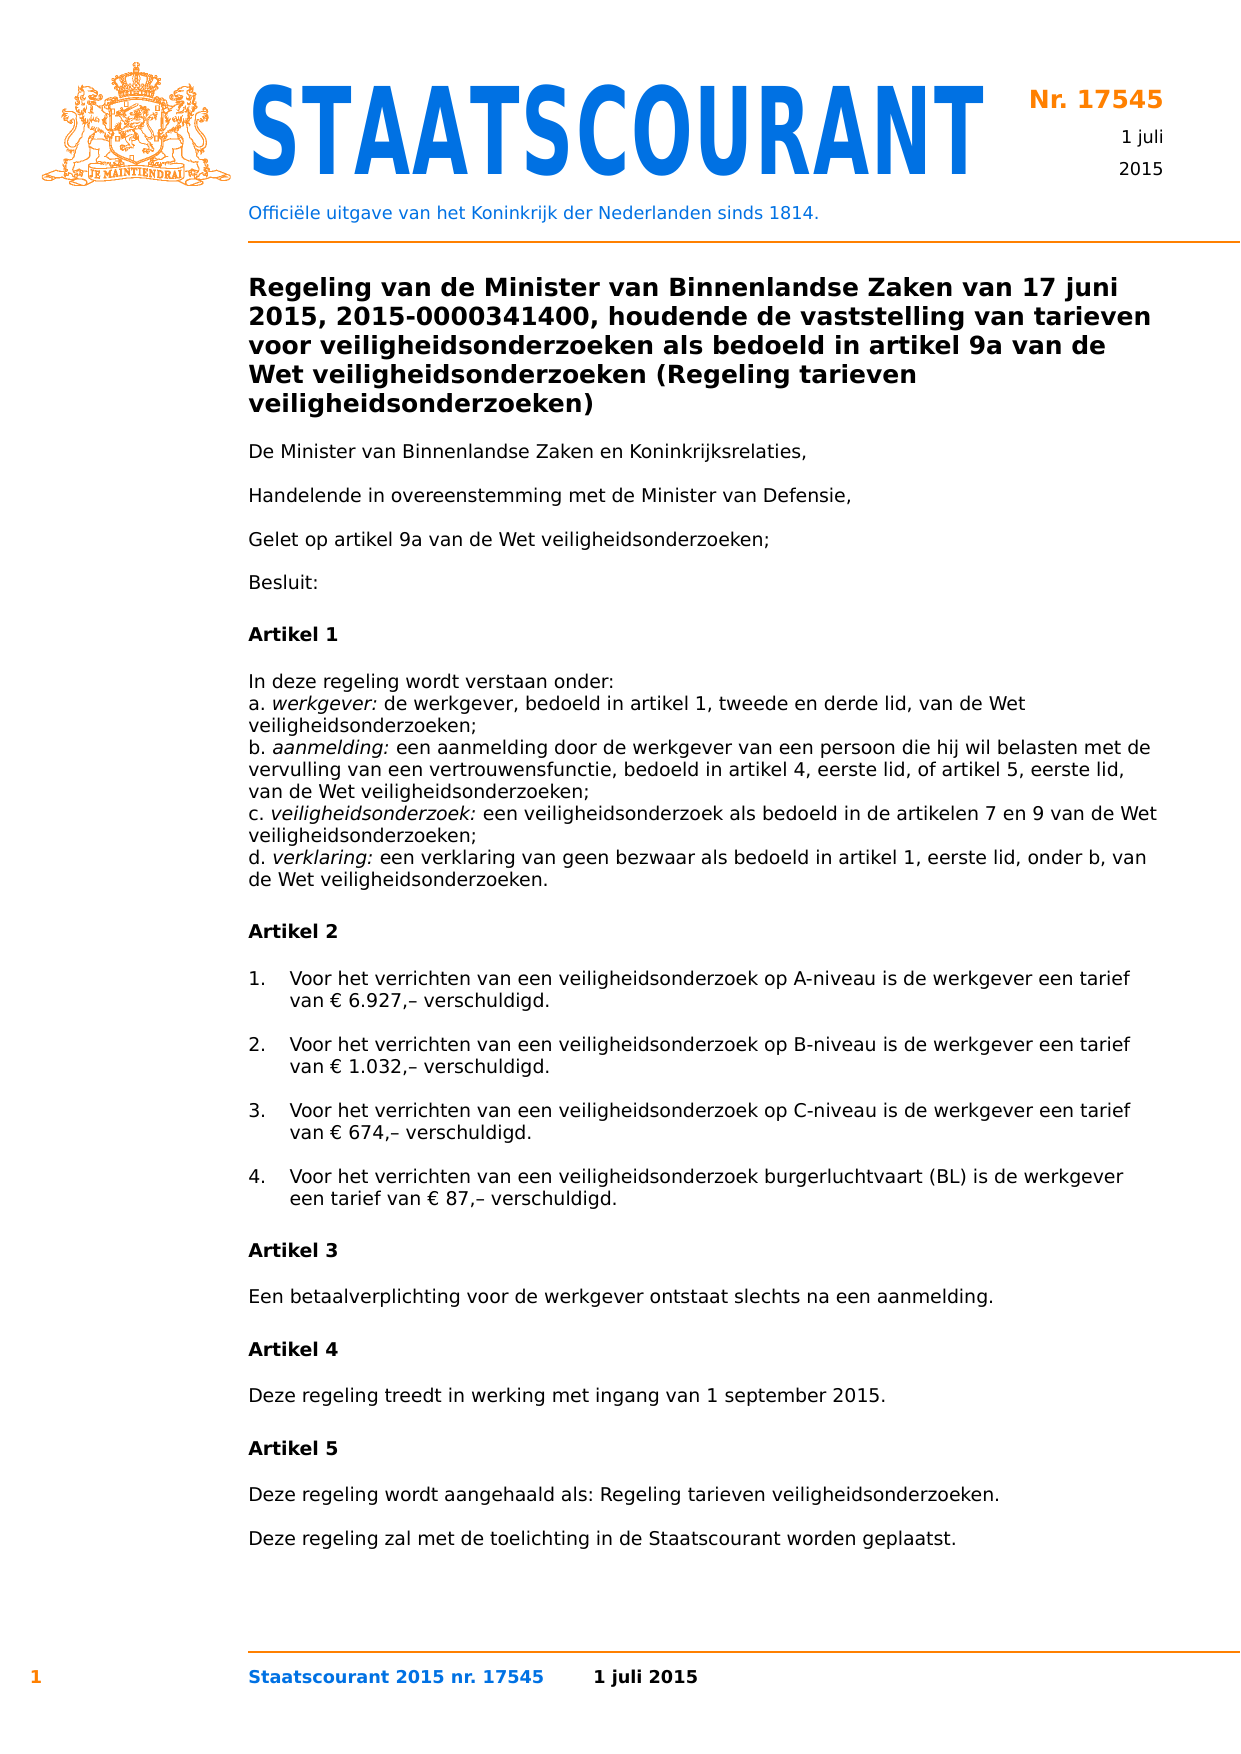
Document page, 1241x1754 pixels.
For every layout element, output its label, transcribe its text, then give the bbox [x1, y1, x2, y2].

text De Minister van Binnenlandse Zaken en Koninkrijksrelaties, [248, 441, 1163, 463]
text Deze regeling treedt in werking met ingang van 1 september 2015. [248, 1385, 1163, 1407]
text 1. Voor het verrichten van een veiligheidsonderzoek op A-niveau is de werkgever een tarief van € 6.927,– verschuldigd. [248, 968, 1163, 1012]
table_header [25, 62, 248, 241]
text 4. Voor het verrichten van een veiligheidsonderzoek burgerluchtvaart (BL) is de werkgever een tarief van € 87,– verschuldigd. [248, 1166, 1163, 1209]
text d. verklaring: een verklaring van geen bezwaar als bedoeld in artikel 1, eerste lid, onder b, van de Wet veiligheidsonderzoeken. [248, 847, 1163, 891]
subtitle Regeling van de Minister van Binnenlandse Zaken van 17 juni 2015, 2015-0000341400, houdende de vaststelling van tarieven voor veiligheidsonderzoeken als bedoeld in artikel 9a van de Wet veiligheidsonderzoeken (Regeling tarieven veiligheidsonderzoeken) [248, 273, 1163, 419]
table_cell Officiële uitgave van het Koninkrijk der Nederlanden sinds 1814. [248, 203, 1240, 241]
text Besluit: [248, 572, 1163, 594]
text b. aanmelding: een aanmelding door de werkgever van een persoon die hij wil belasten met de vervulling van een vertrouwensfunctie, bedoeld in artikel 4, eerste lid, of artikel 5, eerste lid, van de Wet veiligheidsonderzoeken; [248, 737, 1163, 803]
text 3. Voor het verrichten van een veiligheidsonderzoek op C-niveau is de werkgever een tarief van € 674,– verschuldigd. [248, 1100, 1163, 1144]
text Een betaalverplichting voor de werkgever ontstaat slechts na een aanmelding. [248, 1286, 1163, 1308]
text In deze regeling wordt verstaan onder: [248, 671, 1163, 693]
text Deze regeling zal met de toelichting in de Staatscourant worden geplaatst. [248, 1528, 1163, 1550]
text Handelende in overeenstemming met de Minister van Defensie, [248, 484, 1163, 507]
subtitle Artikel 3 [248, 1239, 1163, 1261]
subtitle Artikel 1 [248, 624, 1163, 646]
picture [41, 62, 231, 186]
table_header Nr. 17545 [998, 62, 1240, 121]
table_cell 2015 [998, 153, 1240, 203]
text c. veiligheidsonderzoek: een veiligheidsonderzoek als bedoeld in de artikelen 7 en 9 van de Wet veiligheidsonderzoeken; [248, 803, 1163, 847]
text 2. Voor het verrichten van een veiligheidsonderzoek op B-niveau is de werkgever een tarief van € 1.032,– verschuldigd. [248, 1034, 1163, 1078]
text Deze regeling wordt aangehaald als: Regeling tarieven veiligheidsonderzoeken. [248, 1484, 1163, 1506]
table_cell 1 juli [998, 121, 1240, 153]
subtitle Artikel 2 [248, 921, 1163, 943]
subtitle Artikel 4 [248, 1338, 1163, 1360]
text Gelet op artikel 9a van de Wet veiligheidsonderzoeken; [248, 528, 1163, 550]
subtitle Artikel 5 [248, 1437, 1163, 1459]
table_header STAATSCOURANT [248, 62, 998, 203]
text a. werkgever: de werkgever, bedoeld in artikel 1, tweede en derde lid, van de Wet veiligheidsonderzoeken; [248, 693, 1163, 737]
